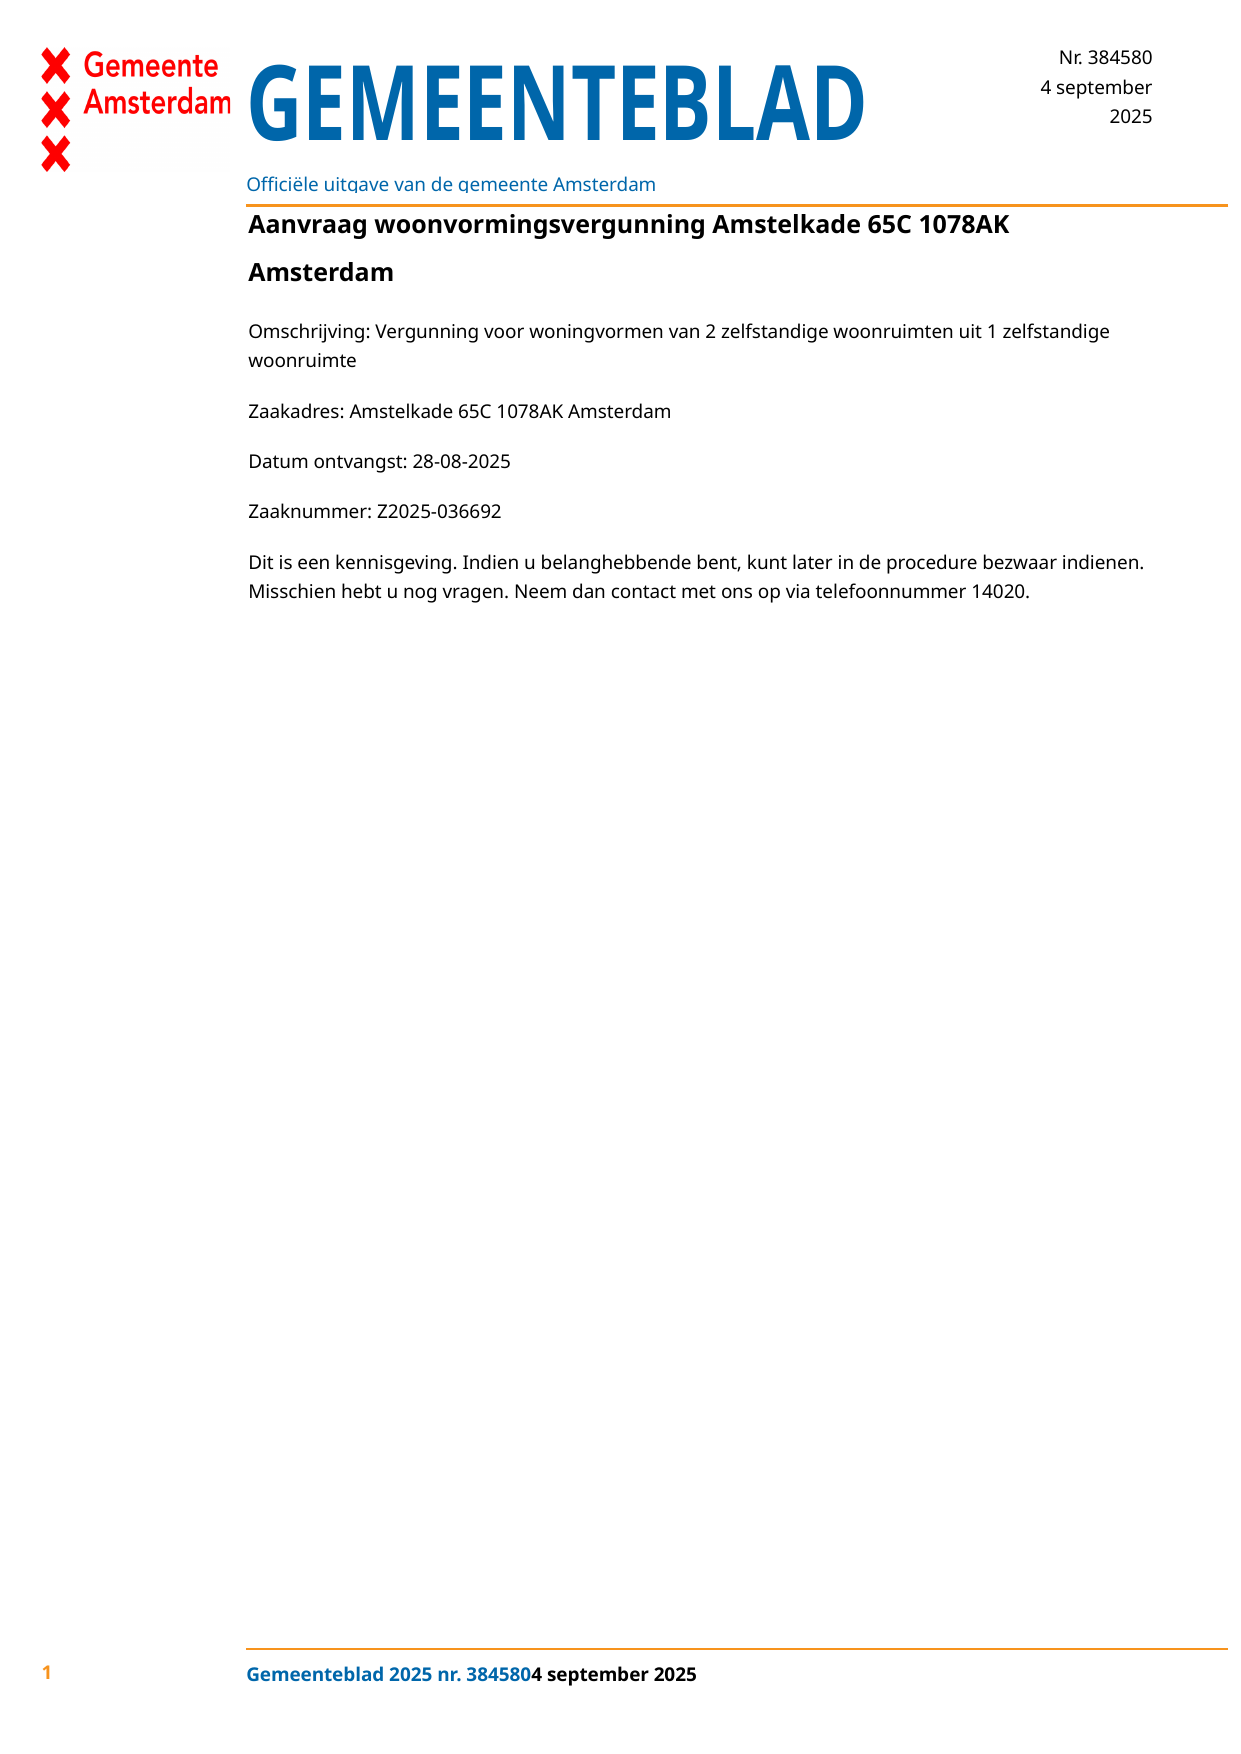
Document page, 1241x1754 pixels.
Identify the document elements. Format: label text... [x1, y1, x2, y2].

text Dit is een kennisgeving. Indien u belanghebbende bent, kunt later in de procedure bezwaar indienen. Misschien hebt u nog vragen. Neem dan contact met ons op via telefoonnummer 14020. [248, 549, 1152, 604]
text Zaakadres: Amstelkade 65C 1078AK Amsterdam [248, 398, 1152, 424]
text Datum ontvangst: 28-08-2025 [248, 448, 1152, 474]
picture [41, 47, 231, 172]
text Aanvraag woonvormingsvergunning Amstelkade 65C 1078AK Amsterdam [248, 207, 1152, 288]
text Zaaknummer: Z2025-036692 [248, 499, 1152, 524]
text Omschrijving: Vergunning voor woningvormen van 2 zelfstandige woonruimten uit 1 zelfstandige woonruimte [248, 318, 1152, 373]
